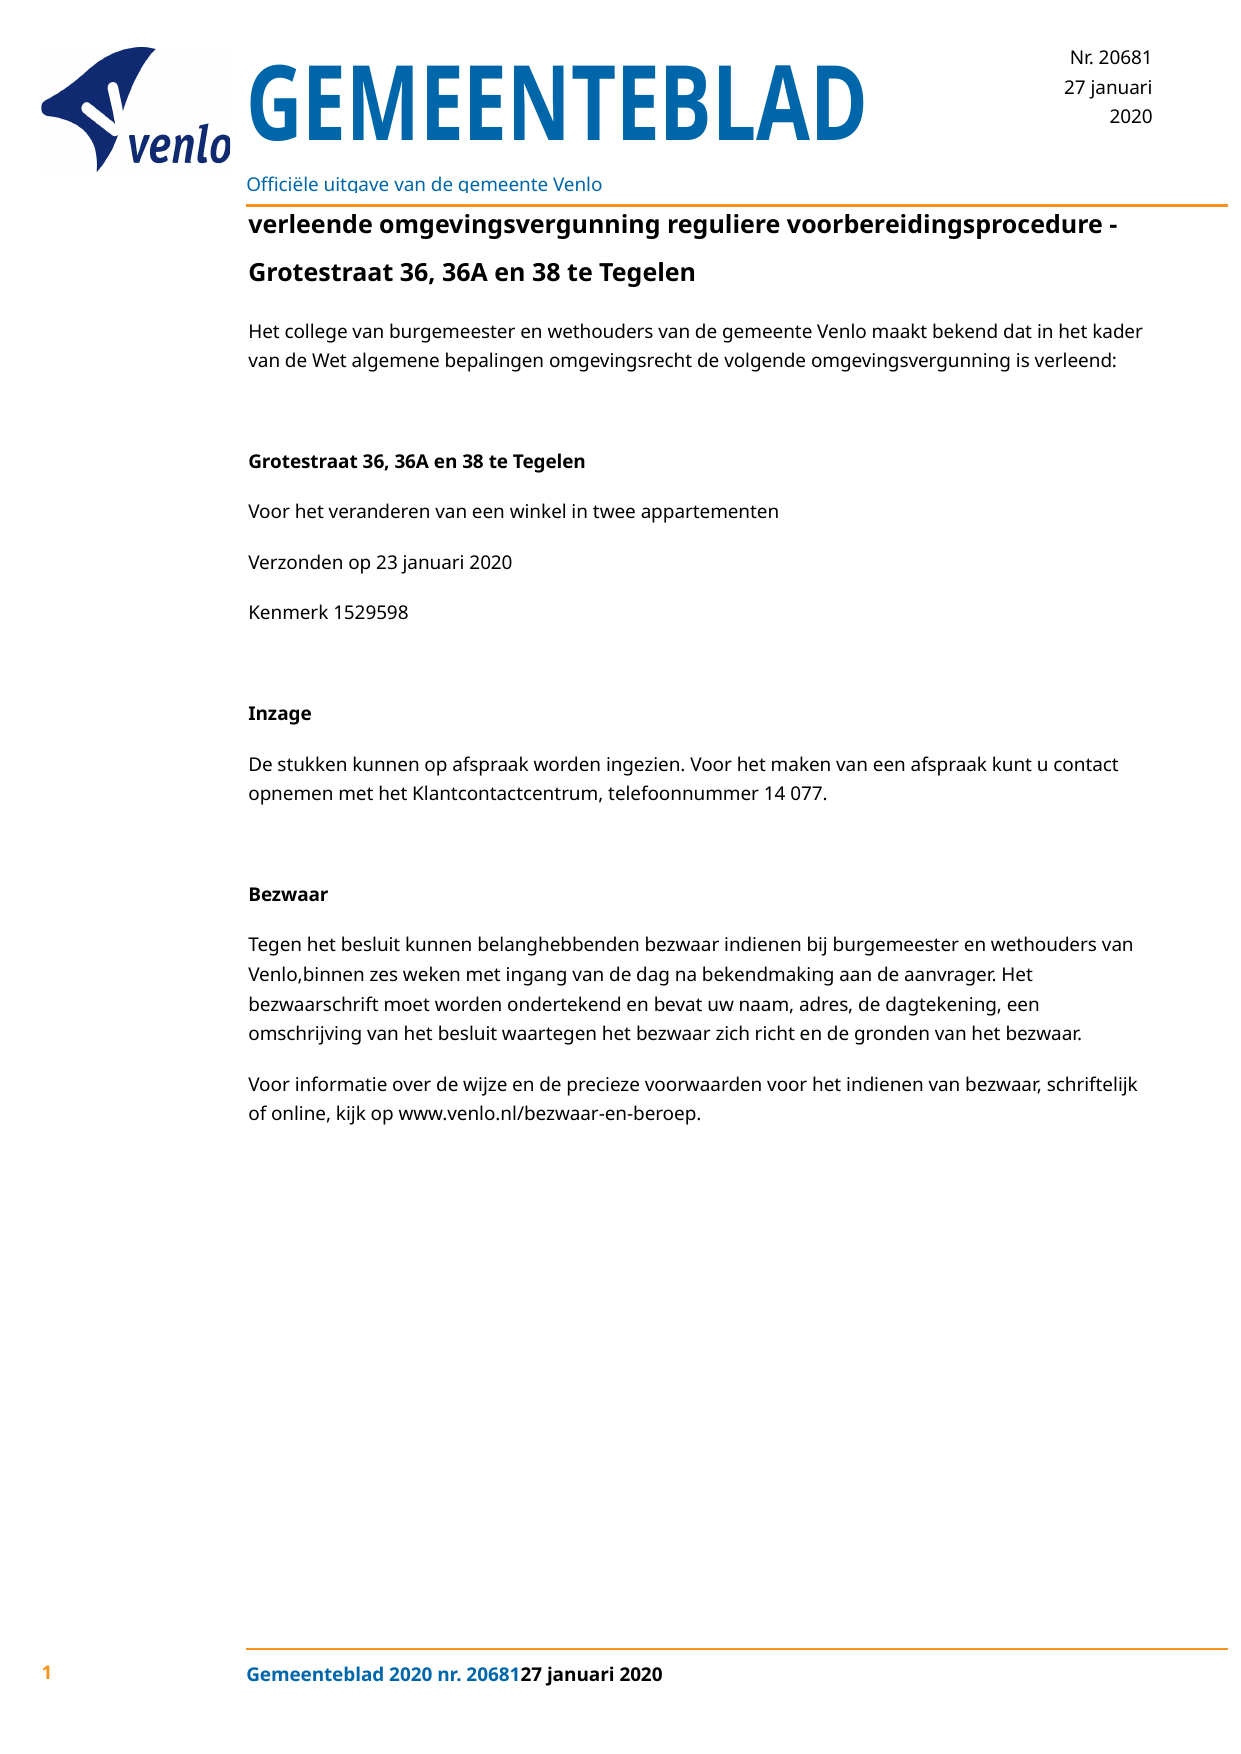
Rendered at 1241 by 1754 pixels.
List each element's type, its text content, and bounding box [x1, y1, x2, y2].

text Tegen het besluit kunnen belanghebbenden bezwaar indienen bij burgemeester en wethouders van Venlo,binnen zes weken met ingang van de dag na bekendmaking aan de aanvrager. Het bezwaarschrift moet worden ondertekend en bevat uw naam, adres, de dagtekening, een omschrijving van het besluit waartegen het bezwaar zich richt en de gronden van het bezwaar. [248, 932, 1152, 1046]
picture [41, 47, 231, 172]
text De stukken kunnen op afspraak worden ingezien. Voor het maken van een afspraak kunt u contact opnemen met het Klantcontactcentrum, telefoonnummer 14 077. [248, 751, 1152, 806]
text Het college van burgemeester en wethouders van de gemeente Venlo maakt bekend dat in het kader van de Wet algemene bepalingen omgevingsrecht de volgende omgevingsvergunning is verleend: [248, 318, 1152, 373]
text Voor informatie over de wijze en de precieze voorwaarden voor het indienen van bezwaar, schriftelijk of online, kijk op www.venlo.nl/bezwaar-en-beroep. [248, 1071, 1152, 1126]
text Verzonden op 23 januari 2020 [248, 549, 1152, 575]
text Inzage [248, 700, 1152, 726]
text verleende omgevingsvergunning reguliere voorbereidingsprocedure - Grotestraat 36, 36A en 38 te Tegelen [248, 207, 1152, 288]
text Bezwaar [248, 881, 1152, 907]
text Grotestraat 36, 36A en 38 te Tegelen [248, 448, 1152, 474]
text Voor het veranderen van een winkel in twee appartementen [248, 499, 1152, 524]
text Kenmerk 1529598 [248, 599, 1152, 625]
